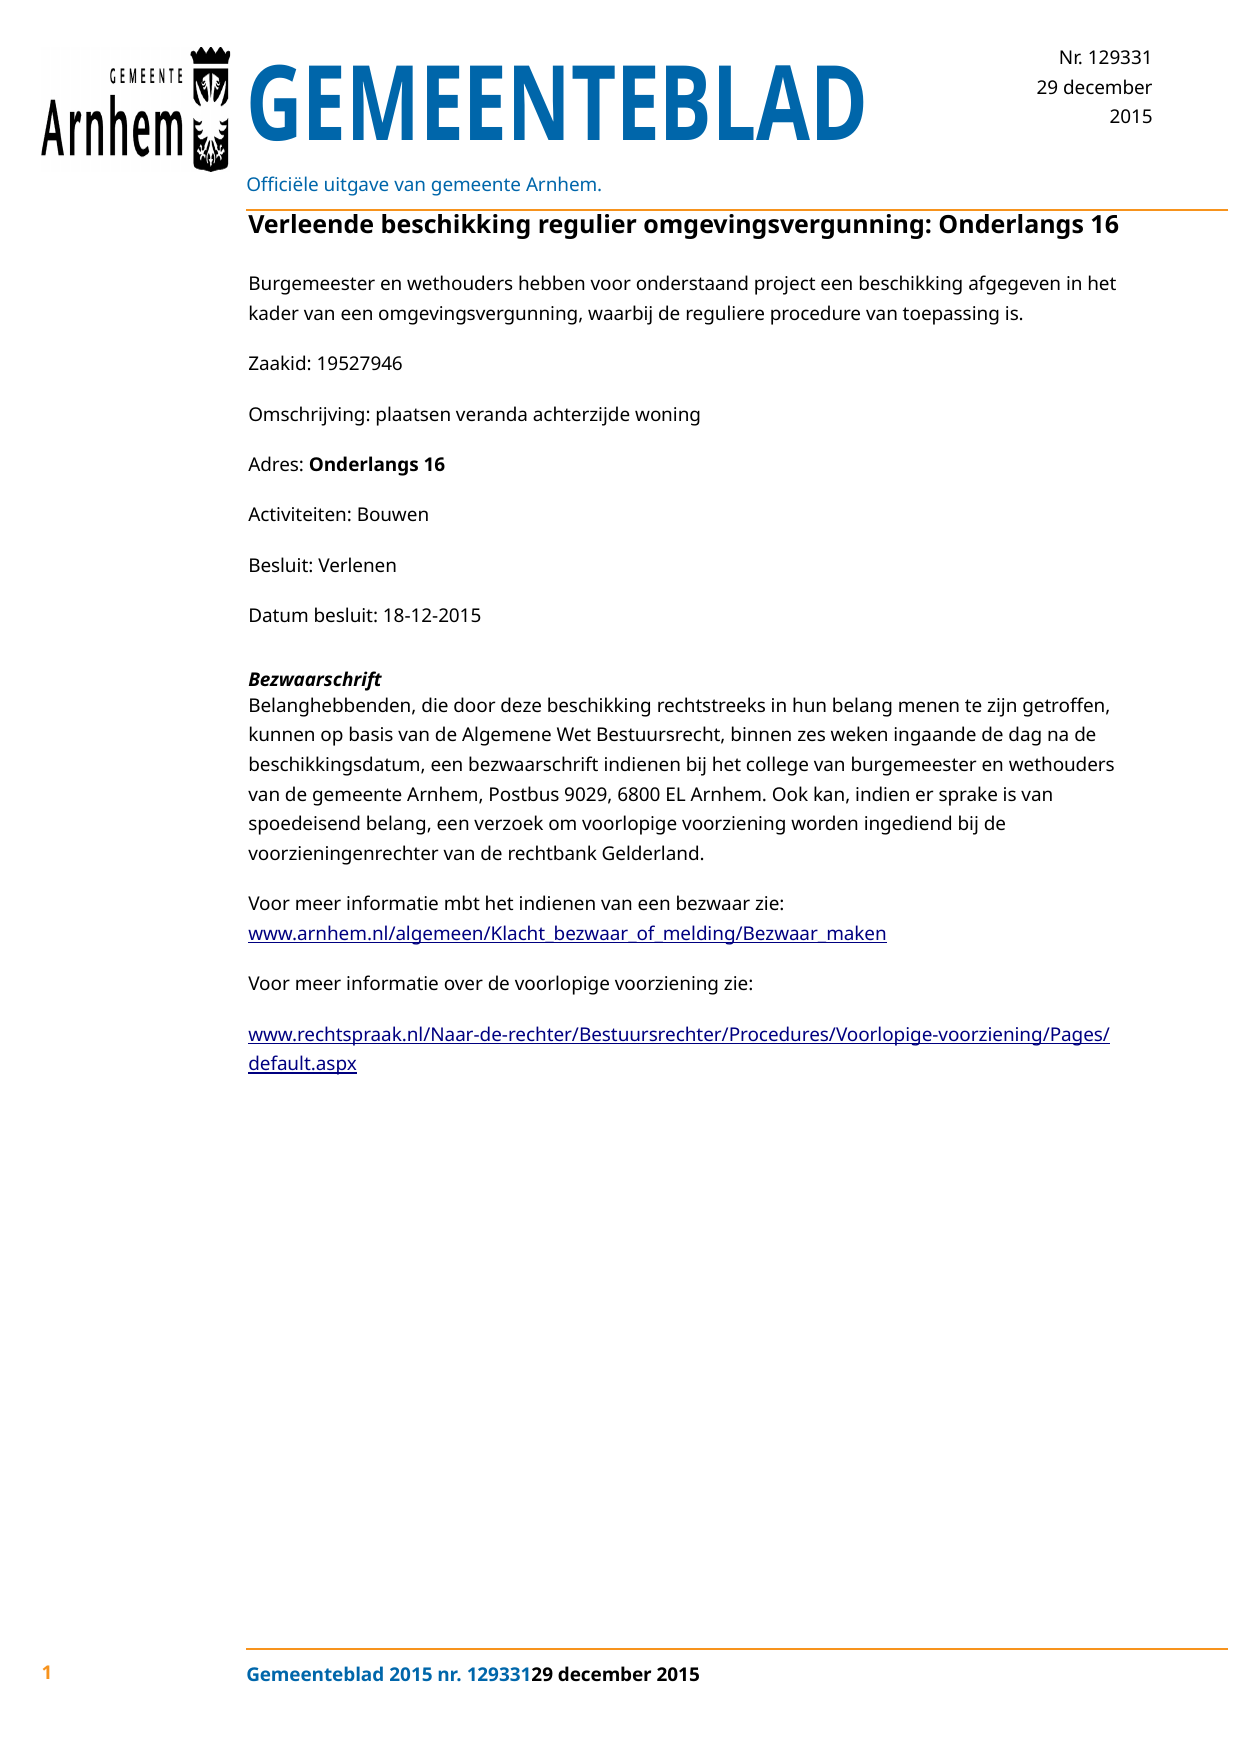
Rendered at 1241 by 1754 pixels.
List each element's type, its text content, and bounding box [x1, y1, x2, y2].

text Datum besluit: 18-12-2015 [248, 602, 1152, 628]
text Voor meer informatie over de voorlopige voorziening zie: [248, 970, 1152, 996]
text Bezwaarschrift [248, 666, 1152, 692]
text Activiteiten: Bouwen [248, 502, 1152, 527]
picture [41, 47, 231, 172]
text Belanghebbenden, die door deze beschikking rechtstreeks in hun belang menen te zijn getroffen, kunnen op basis van de Algemene Wet Bestuursrecht, binnen zes weken ingaande de dag na de beschikkingsdatum, een bezwaarschrift indienen bij het college van burgemeester en wethouders van de gemeente Arnhem, Postbus 9029, 6800 EL Arnhem. Ook kan, indien er sprake is van spoedeisend belang, een verzoek om voorlopige voorziening worden ingediend bij de voorzieningenrechter van de rechtbank Gelderland. [248, 692, 1152, 866]
text Adres: Onderlangs 16 [248, 451, 1152, 477]
text Voor meer informatie mbt het indienen van een bezwaar zie: www.arnhem.nl/algemeen/Klacht_bezwaar_of_melding/Bezwaar_maken [248, 890, 1152, 946]
text Omschrijving: plaatsen veranda achterzijde woning [248, 401, 1152, 426]
text Besluit: Verlenen [248, 552, 1152, 578]
text Zaakid: 19527946 [248, 350, 1152, 376]
text www.rechtspraak.nl/Naar-de-rechter/Bestuursrechter/Procedures/Voorlopige-voorziening/Pages/default.aspx [248, 1021, 1152, 1076]
text Burgemeester en wethouders hebben voor onderstaand project een beschikking afgegeven in het kader van een omgevingsvergunning, waarbij de reguliere procedure van toepassing is. [248, 270, 1152, 326]
text Verleende beschikking regulier omgevingsvergunning: Onderlangs 16 [248, 211, 1152, 241]
